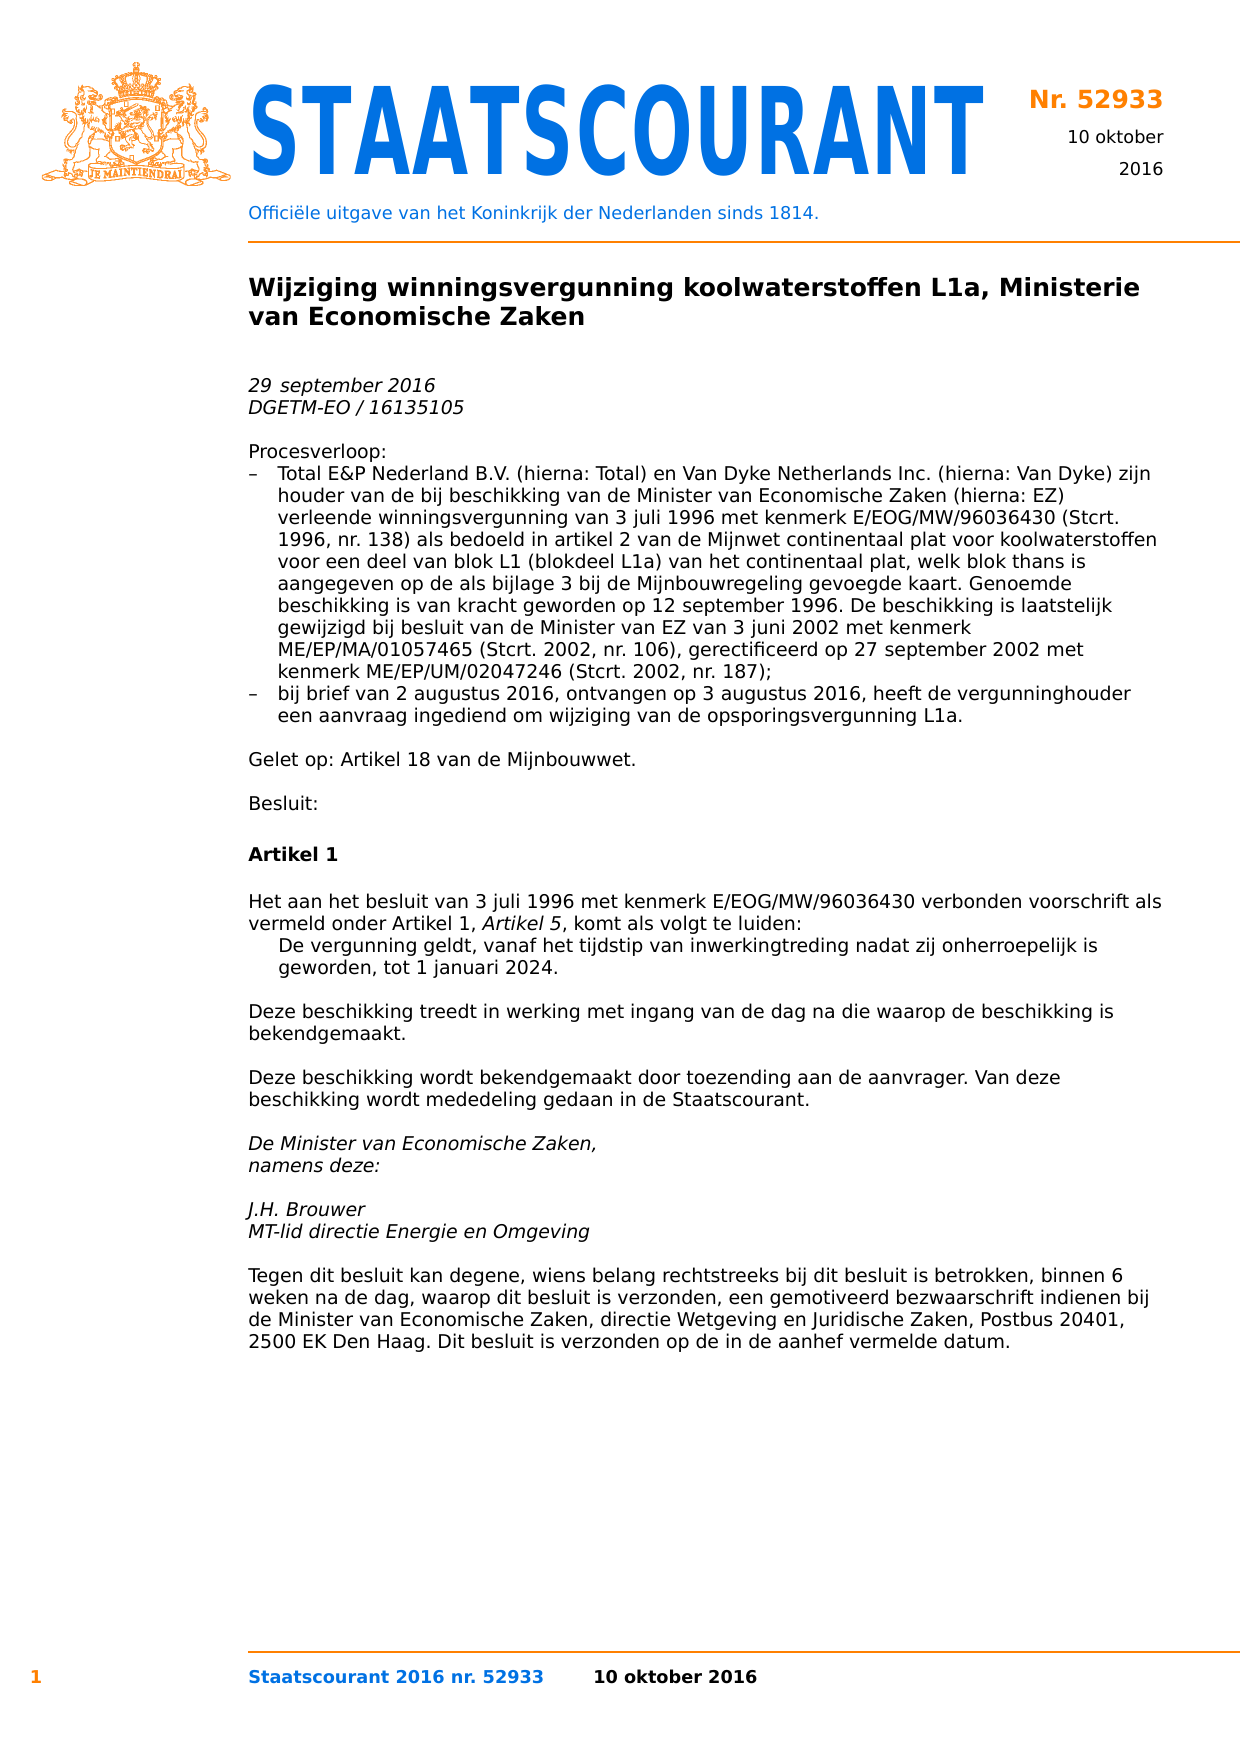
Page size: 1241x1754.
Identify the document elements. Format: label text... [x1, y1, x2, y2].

text Procesverloop: [248, 441, 1163, 463]
table_header Nr. 52933 [998, 62, 1240, 121]
text De Minister van Economische Zaken, namens deze: J.H. Brouwer MT-lid directie Energie en Omgeving [248, 1133, 1163, 1243]
text – bij brief van 2 augustus 2016, ontvangen op 3 augustus 2016, heeft de vergunninghouder een aanvraag ingediend om wijziging van de opsporingsvergunning L1a. [248, 683, 1163, 727]
table_cell 2016 [998, 153, 1240, 203]
text Tegen dit besluit kan degene, wiens belang rechtstreeks bij dit besluit is betrokken, binnen 6 weken na de dag, waarop dit besluit is verzonden, een gemotiveerd bezwaarschrift indienen bij de Minister van Economische Zaken, directie Wetgeving en Juridische Zaken, Postbus 20401, 2500 EK Den Haag. Dit besluit is verzonden op de in de aanhef vermelde datum. [248, 1264, 1163, 1352]
text Gelet op: Artikel 18 van de Mijnbouwwet. [248, 748, 1163, 771]
text – Total E&P Nederland B.V. (hierna: Total) en Van Dyke Netherlands Inc. (hierna: Van Dyke) zijn houder van de bij beschikking van de Minister van Economische Zaken (hierna: EZ) verleende winningsvergunning van 3 juli 1996 met kenmerk E/EOG/MW/96036430 (Stcrt. 1996, nr. 138) als bedoeld in artikel 2 van de Mijnwet continentaal plat voor koolwaterstoffen voor een deel van blok L1 (blokdeel L1a) van het continentaal plat, welk blok thans is aangegeven op de als bijlage 3 bij de Mijnbouwregeling gevoegde kaart. Genoemde beschikking is van kracht geworden op 12 september 1996. De beschikking is laatstelijk gewijzigd bij besluit van de Minister van EZ van 3 juni 2002 met kenmerk ME/EP/MA/01057465 (Stcrt. 2002, nr. 106), gerectificeerd op 27 september 2002 met kenmerk ME/EP/UM/02047246 (Stcrt. 2002, nr. 187); [248, 463, 1163, 683]
text Deze beschikking treedt in werking met ingang van de dag na die waarop de beschikking is bekendgemaakt. [248, 1001, 1163, 1045]
table_header STAATSCOURANT [248, 62, 998, 203]
text De vergunning geldt, vanaf het tijdstip van inwerkingtreding nadat zij onherroepelijk is geworden, tot 1 januari 2024. [278, 935, 1163, 979]
table_header [25, 62, 248, 241]
text Deze beschikking wordt bekendgemaakt door toezending aan de aanvrager. Van deze beschikking wordt mededeling gedaan in de Staatscourant. [248, 1067, 1163, 1111]
text 29 september 2016 [248, 375, 1163, 397]
table_cell 10 oktober [998, 121, 1240, 153]
subtitle Wijziging winningsvergunning koolwaterstoffen L1a, Ministerie van Economische Zaken [248, 273, 1163, 331]
text Besluit: [248, 792, 1163, 814]
table_cell Officiële uitgave van het Koninkrijk der Nederlanden sinds 1814. [248, 203, 1240, 241]
text DGETM-EO / 16135105 [248, 397, 1163, 419]
subtitle Artikel 1 [248, 844, 1163, 866]
text Het aan het besluit van 3 juli 1996 met kenmerk E/EOG/MW/96036430 verbonden voorschrift als vermeld onder Artikel 1, Artikel 5, komt als volgt te luiden: [248, 891, 1163, 935]
picture [41, 62, 231, 186]
